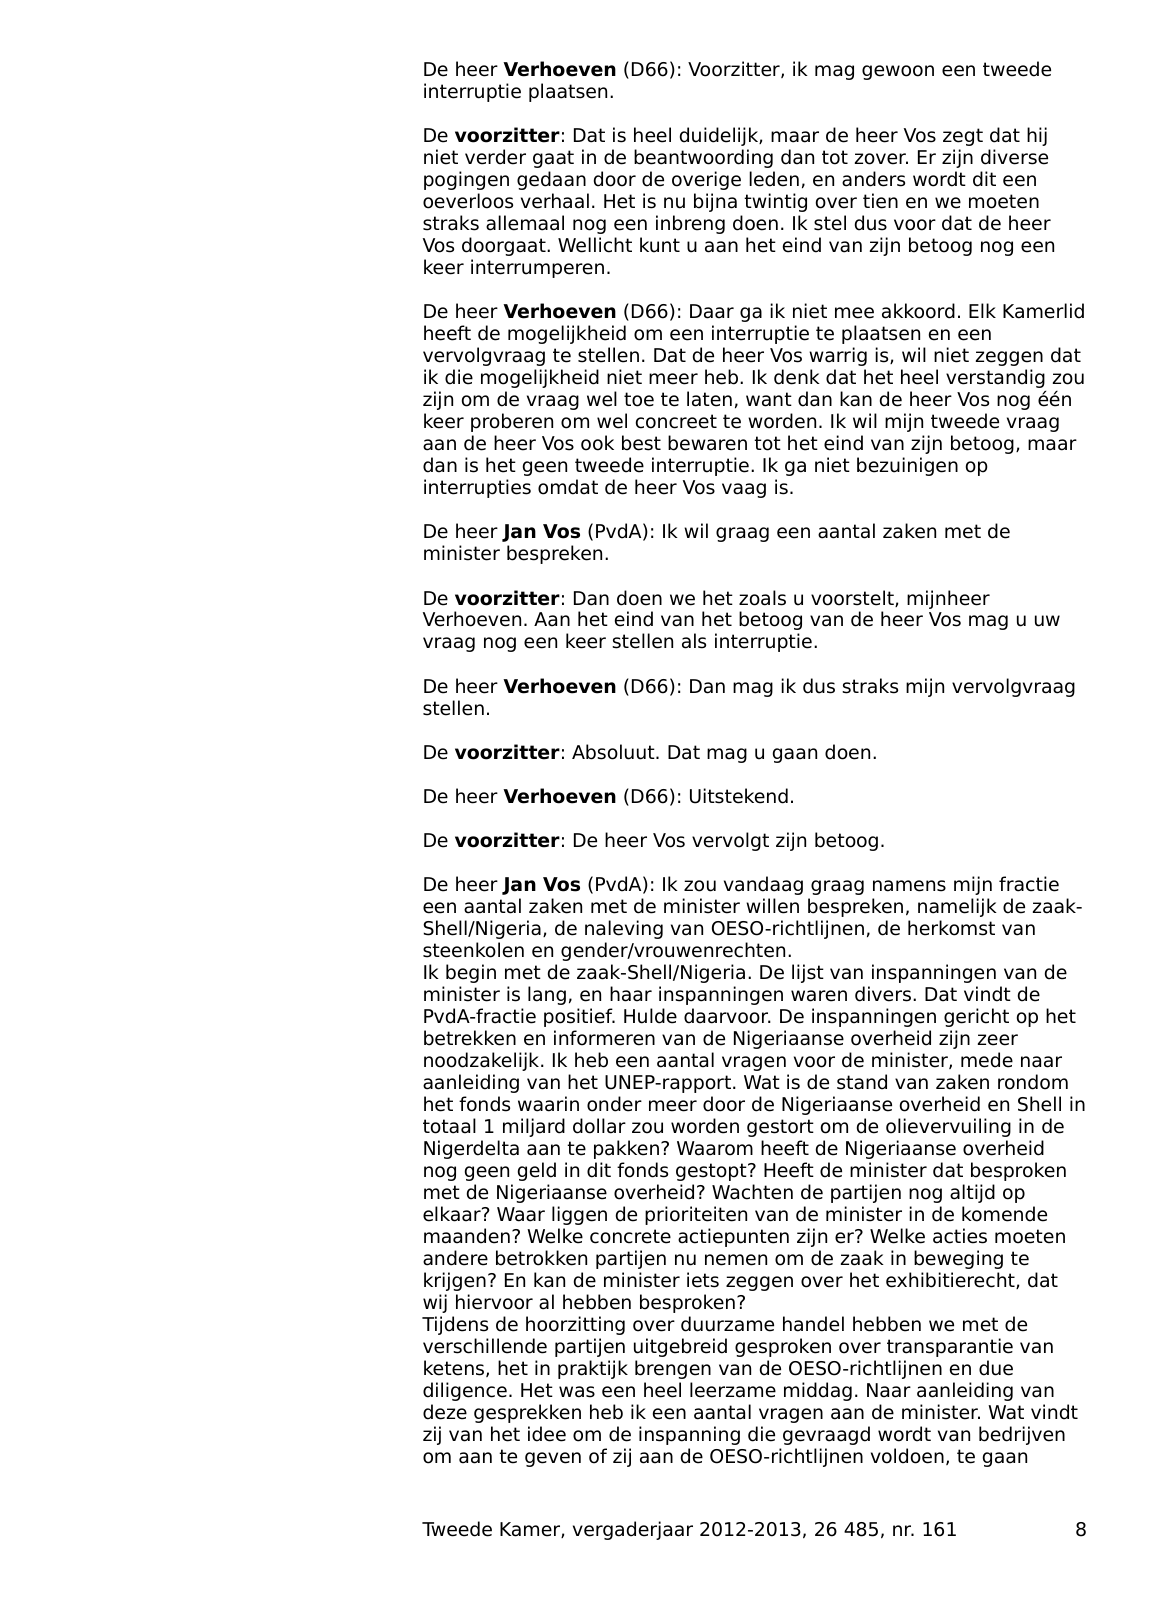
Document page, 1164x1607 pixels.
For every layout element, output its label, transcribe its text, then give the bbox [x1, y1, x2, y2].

text De voorzitter: De heer Vos vervolgt zijn betoog. [422, 830, 1087, 852]
text De heer Jan Vos (PvdA): Ik wil graag een aantal zaken met de minister bespreken. [422, 521, 1087, 565]
text De heer Verhoeven (D66): Uitstekend. [422, 786, 1087, 808]
text De voorzitter: Absoluut. Dat mag u gaan doen. [422, 742, 1087, 764]
text Ik begin met de zaak-Shell/Nigeria. De lijst van inspanningen van de minister is lang, en haar inspanningen waren divers. Dat vindt de PvdA-fractie positief. Hulde daarvoor. De inspanningen gericht op het betrekken en informeren van de Nigeriaanse overheid zijn zeer noodzakelijk. Ik heb een aantal vragen voor de minister, mede naar aanleiding van het UNEP-rapport. Wat is de stand van zaken rondom het fonds waarin onder meer door de Nigeriaanse overheid en Shell in totaal 1 miljard dollar zou worden gestort om de olievervuiling in de Nigerdelta aan te pakken? Waarom heeft de Nigeriaanse overheid nog geen geld in dit fonds gestopt? Heeft de minister dat besproken met de Nigeriaanse overheid? Wachten de partijen nog altijd op elkaar? Waar liggen de prioriteiten van de minister in de komende maanden? Welke concrete actiepunten zijn er? Welke acties moeten andere betrokken partijen nu nemen om de zaak in beweging te krijgen? En kan de minister iets zeggen over het exhibitierecht, dat wij hiervoor al hebben besproken? [422, 962, 1087, 1314]
text Tijdens de hoorzitting over duurzame handel hebben we met de verschillende partijen uitgebreid gesproken over transparantie van ketens, het in praktijk brengen van de OESO-richtlijnen en due diligence. Het was een heel leerzame middag. Naar aanleiding van deze gesprekken heb ik een aantal vragen aan de minister. Wat vindt zij van het idee om de inspanning die gevraagd wordt van bedrijven om aan te geven of zij aan de OESO-richtlijnen voldoen, te gaan [422, 1314, 1087, 1468]
text De voorzitter: Dat is heel duidelijk, maar de heer Vos zegt dat hij niet verder gaat in de beantwoording dan tot zover. Er zijn diverse pogingen gedaan door de overige leden, en anders wordt dit een oeverloos verhaal. Het is nu bijna twintig over tien en we moeten straks allemaal nog een inbreng doen. Ik stel dus voor dat de heer Vos doorgaat. Wellicht kunt u aan het eind van zijn betoog nog een keer interrumperen. [422, 125, 1087, 279]
text De heer Verhoeven (D66): Dan mag ik dus straks mijn vervolgvraag stellen. [422, 676, 1087, 719]
text De voorzitter: Dan doen we het zoals u voorstelt, mijnheer Verhoeven. Aan het eind van het betoog van de heer Vos mag u uw vraag nog een keer stellen als interruptie. [422, 587, 1087, 653]
text De heer Verhoeven (D66): Voorzitter, ik mag gewoon een tweede interruptie plaatsen. [422, 59, 1087, 103]
text De heer Jan Vos (PvdA): Ik zou vandaag graag namens mijn fractie een aantal zaken met de minister willen bespreken, namelijk de zaak-Shell/Nigeria, de naleving van OESO-richtlijnen, de herkomst van steenkolen en gender/vrouwenrechten. [422, 874, 1087, 962]
text De heer Verhoeven (D66): Daar ga ik niet mee akkoord. Elk Kamerlid heeft de mogelijkheid om een interruptie te plaatsen en een vervolgvraag te stellen. Dat de heer Vos warrig is, wil niet zeggen dat ik die mogelijkheid niet meer heb. Ik denk dat het heel verstandig zou zijn om de vraag wel toe te laten, want dan kan de heer Vos nog één keer proberen om wel concreet te worden. Ik wil mijn tweede vraag aan de heer Vos ook best bewaren tot het eind van zijn betoog, maar dan is het geen tweede interruptie. Ik ga niet bezuinigen op interrupties omdat de heer Vos vaag is. [422, 301, 1087, 499]
